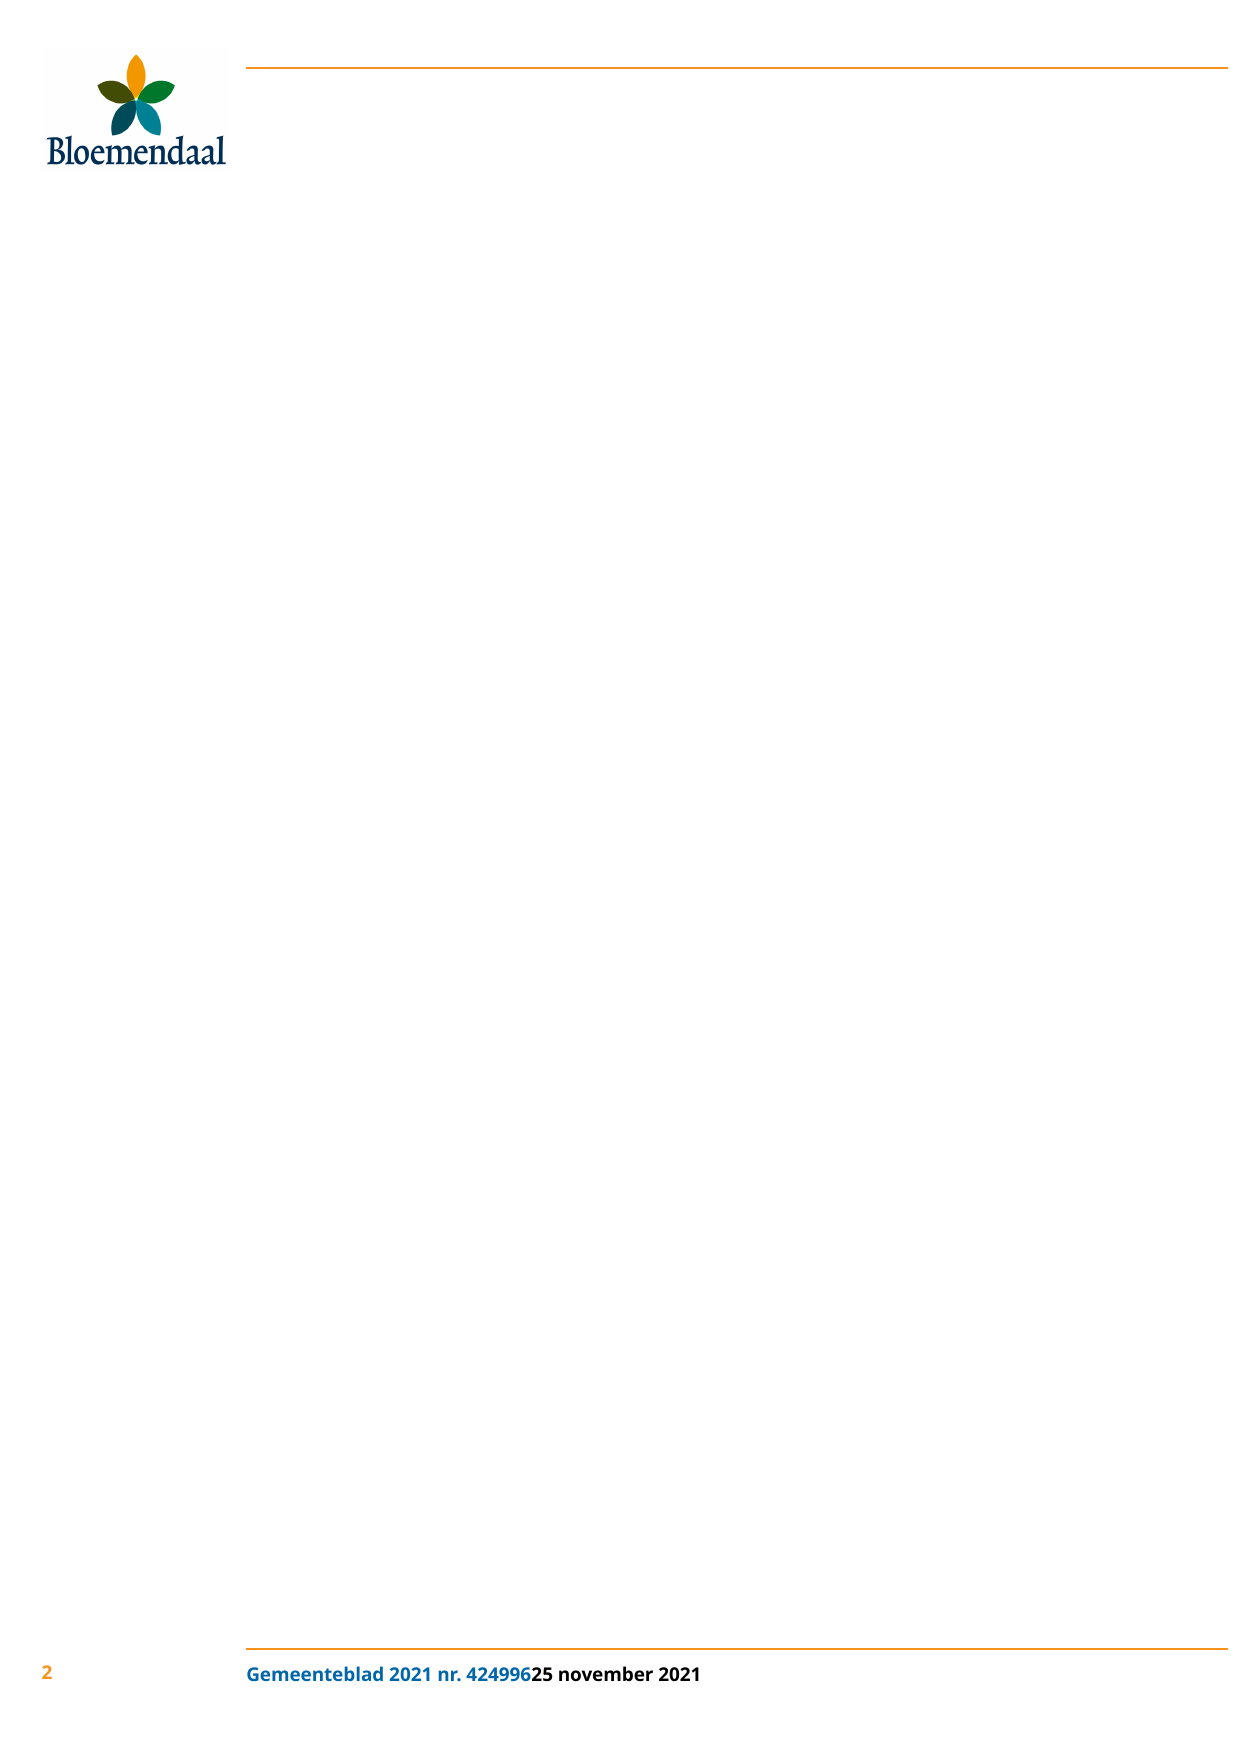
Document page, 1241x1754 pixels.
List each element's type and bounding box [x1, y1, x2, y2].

picture [41, 47, 231, 172]
